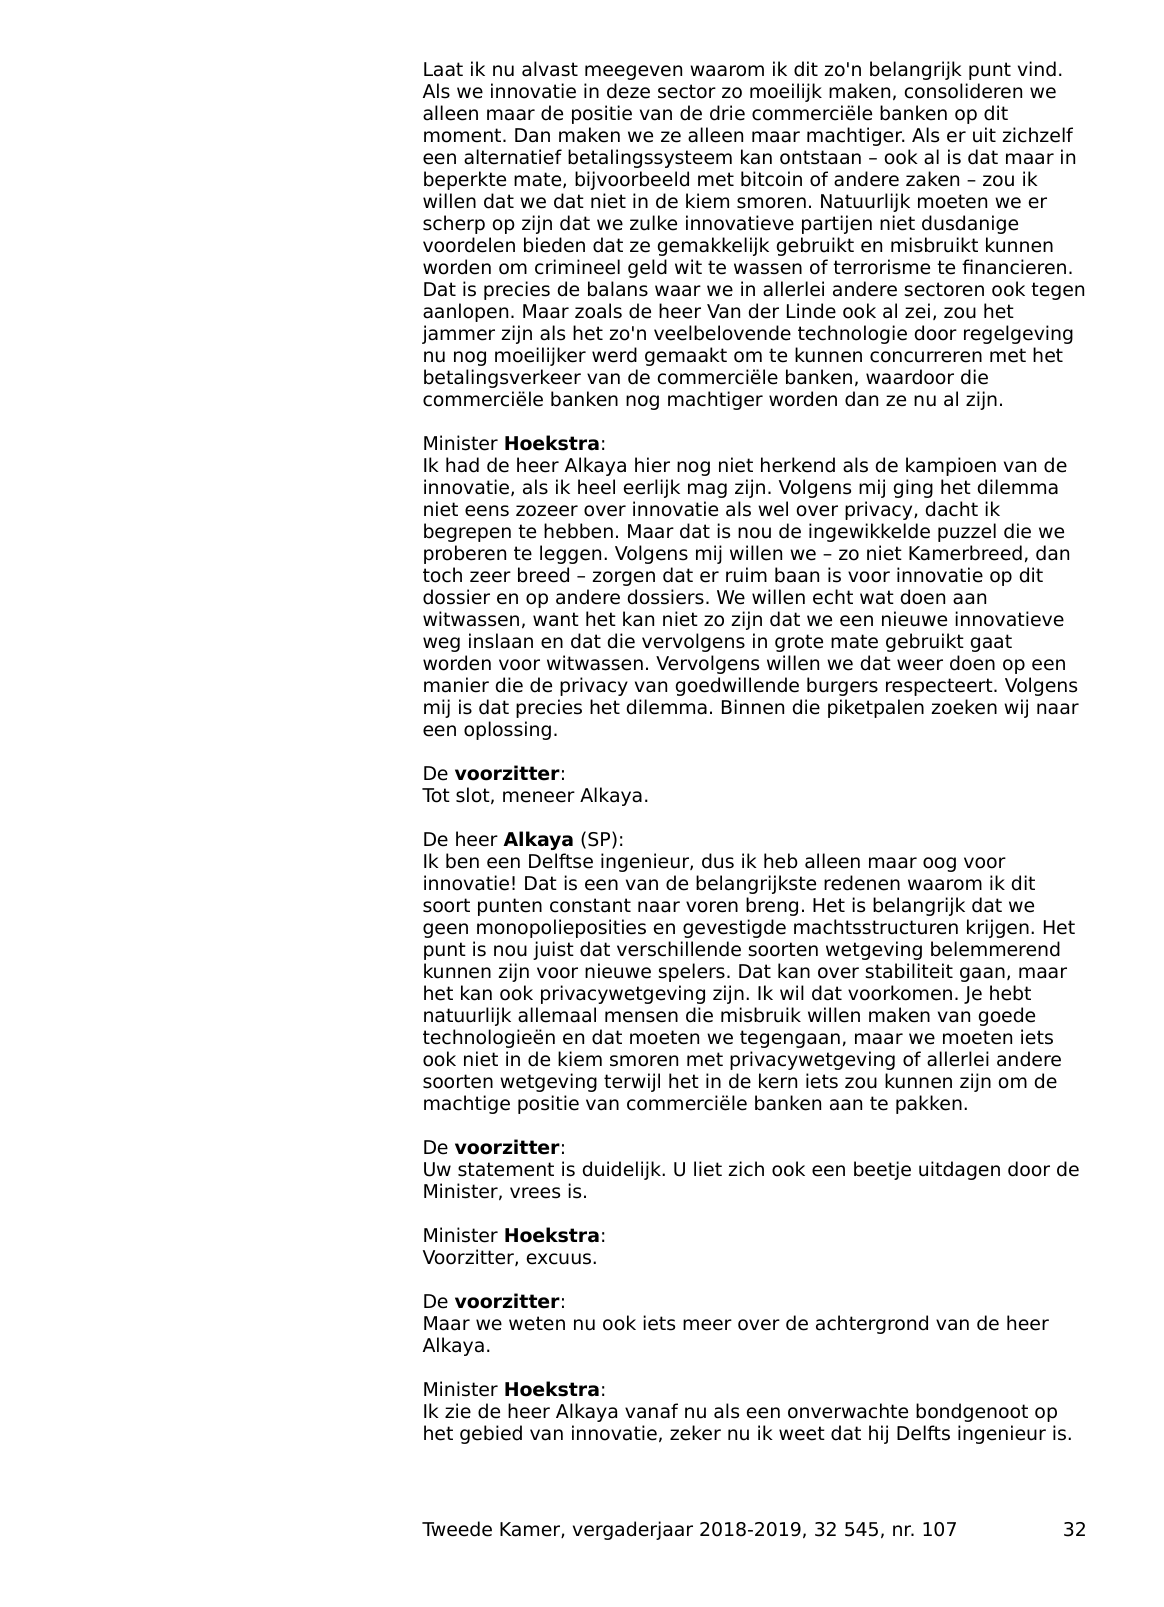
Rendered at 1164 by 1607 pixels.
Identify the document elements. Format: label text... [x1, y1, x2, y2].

text De heer Alkaya (SP): [422, 829, 1087, 851]
text Maar we weten nu ook iets meer over de achtergrond van de heer Alkaya. [422, 1313, 1087, 1357]
text De voorzitter: [422, 1137, 1087, 1159]
text Ik ben een Delftse ingenieur, dus ik heb alleen maar oog voor innovatie! Dat is een van de belangrijkste redenen waarom ik dit soort punten constant naar voren breng. Het is belangrijk dat we geen monopolieposities en gevestigde machtsstructuren krijgen. Het punt is nou juist dat verschillende soorten wetgeving belemmerend kunnen zijn voor nieuwe spelers. Dat kan over stabiliteit gaan, maar het kan ook privacywetgeving zijn. Ik wil dat voorkomen. Je hebt natuurlijk allemaal mensen die misbruik willen maken van goede technologieën en dat moeten we tegengaan, maar we moeten iets ook niet in de kiem smoren met privacywetgeving of allerlei andere soorten wetgeving terwijl het in de kern iets zou kunnen zijn om de machtige positie van commerciële banken aan te pakken. [422, 851, 1087, 1115]
text Voorzitter, excuus. [422, 1247, 1087, 1269]
text De voorzitter: [422, 763, 1087, 785]
text Laat ik nu alvast meegeven waarom ik dit zo'n belangrijk punt vind. Als we innovatie in deze sector zo moeilijk maken, consolideren we alleen maar de positie van de drie commerciële banken op dit moment. Dan maken we ze alleen maar machtiger. Als er uit zichzelf een alternatief betalingssysteem kan ontstaan – ook al is dat maar in beperkte mate, bijvoorbeeld met bitcoin of andere zaken – zou ik willen dat we dat niet in de kiem smoren. Natuurlijk moeten we er scherp op zijn dat we zulke innovatieve partijen niet dusdanige voordelen bieden dat ze gemakkelijk gebruikt en misbruikt kunnen worden om crimineel geld wit te wassen of terrorisme te financieren. Dat is precies de balans waar we in allerlei andere sectoren ook tegen aanlopen. Maar zoals de heer Van der Linde ook al zei, zou het jammer zijn als het zo'n veelbelovende technologie door regelgeving nu nog moeilijker werd gemaakt om te kunnen concurreren met het betalingsverkeer van de commerciële banken, waardoor die commerciële banken nog machtiger worden dan ze nu al zijn. [422, 59, 1087, 411]
text Uw statement is duidelijk. U liet zich ook een beetje uitdagen door de Minister, vrees is. [422, 1159, 1087, 1203]
text De voorzitter: [422, 1291, 1087, 1313]
text Minister Hoekstra: [422, 1225, 1087, 1247]
text Ik zie de heer Alkaya vanaf nu als een onverwachte bondgenoot op het gebied van innovatie, zeker nu ik weet dat hij Delfts ingenieur is. [422, 1401, 1087, 1445]
text Minister Hoekstra: [422, 433, 1087, 455]
text Minister Hoekstra: [422, 1379, 1087, 1401]
text Tot slot, meneer Alkaya. [422, 785, 1087, 807]
text Ik had de heer Alkaya hier nog niet herkend als de kampioen van de innovatie, als ik heel eerlijk mag zijn. Volgens mij ging het dilemma niet eens zozeer over innovatie als wel over privacy, dacht ik begrepen te hebben. Maar dat is nou de ingewikkelde puzzel die we proberen te leggen. Volgens mij willen we – zo niet Kamerbreed, dan toch zeer breed – zorgen dat er ruim baan is voor innovatie op dit dossier en op andere dossiers. We willen echt wat doen aan witwassen, want het kan niet zo zijn dat we een nieuwe innovatieve weg inslaan en dat die vervolgens in grote mate gebruikt gaat worden voor witwassen. Vervolgens willen we dat weer doen op een manier die de privacy van goedwillende burgers respecteert. Volgens mij is dat precies het dilemma. Binnen die piketpalen zoeken wij naar een oplossing. [422, 455, 1087, 741]
